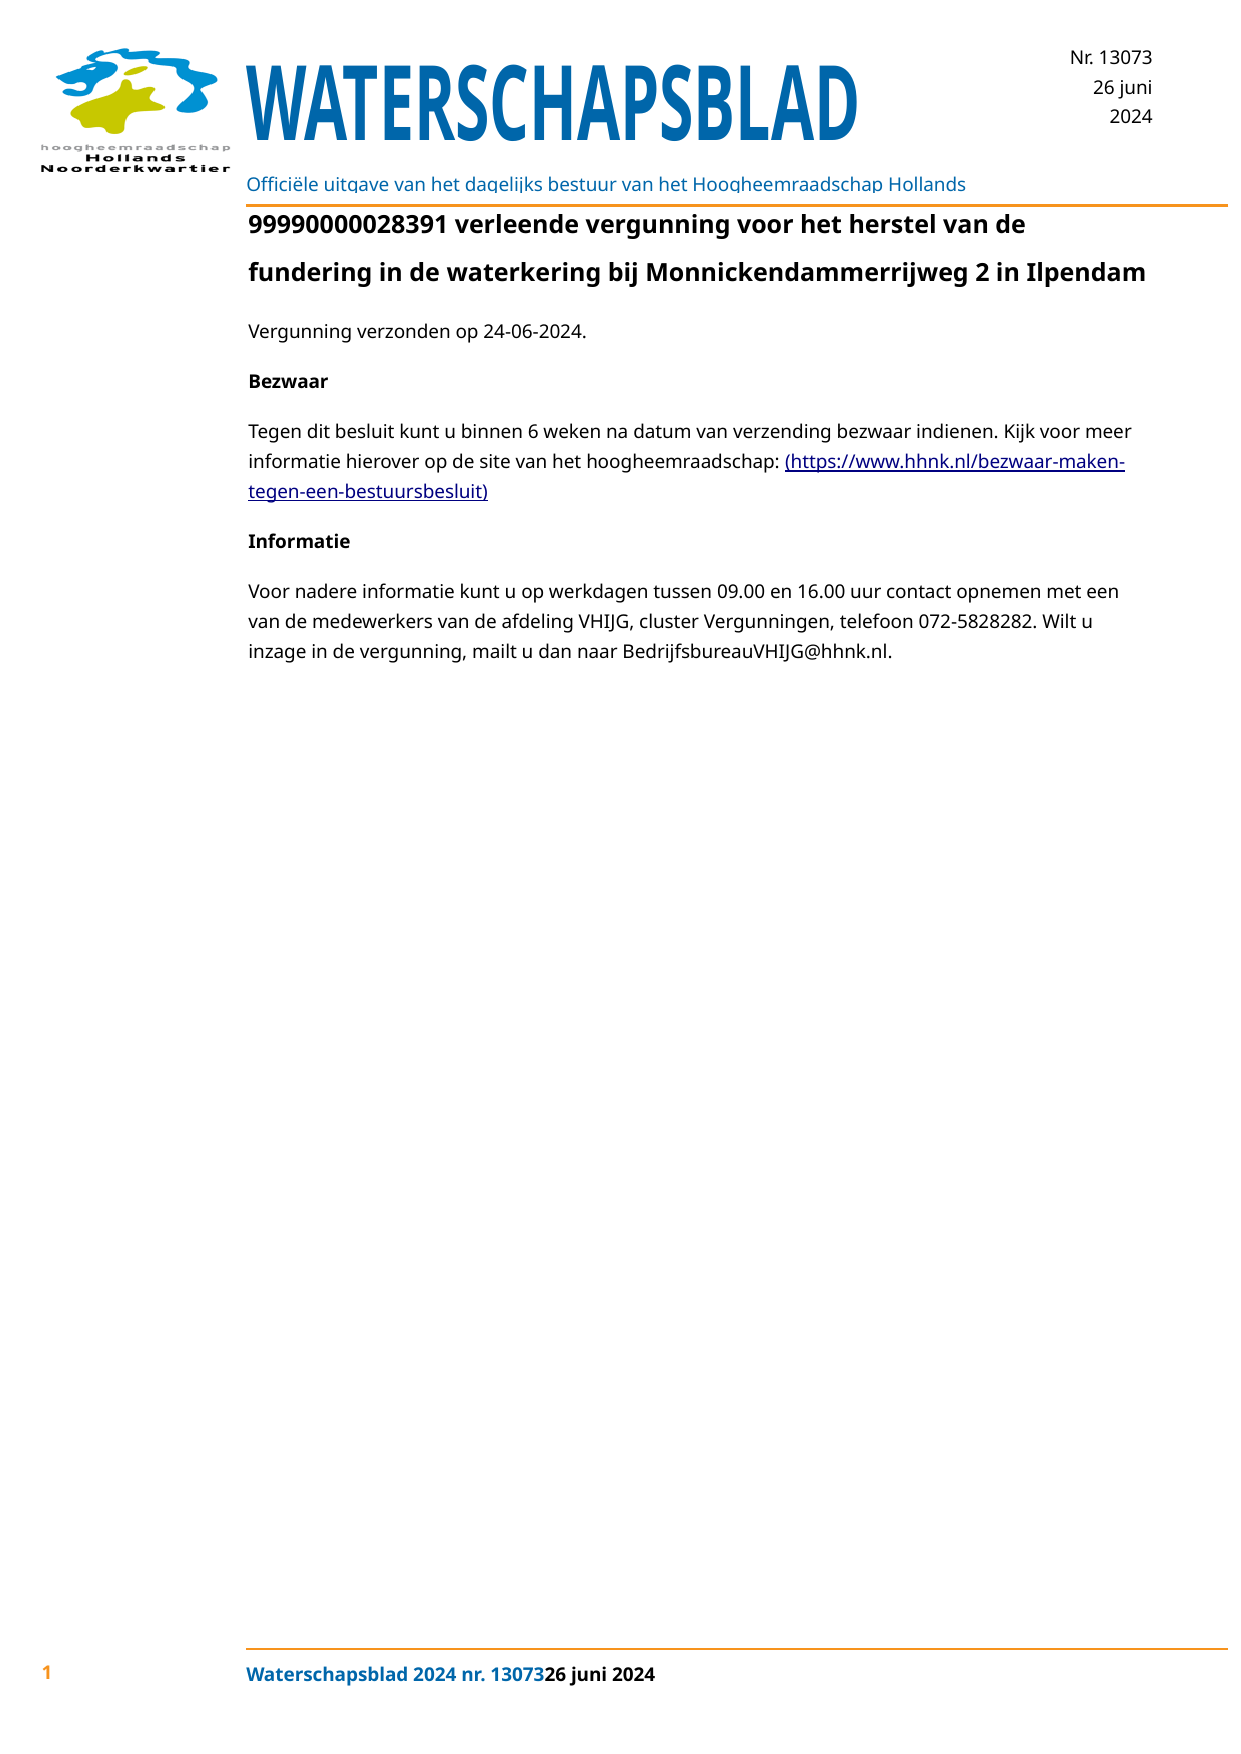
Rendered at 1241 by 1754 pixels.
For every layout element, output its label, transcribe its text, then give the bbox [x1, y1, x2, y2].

picture [41, 47, 231, 172]
text Voor nadere informatie kunt u op werkdagen tussen 09.00 en 16.00 uur contact opnemen met een van de medewerkers van de afdeling VHIJG, cluster Vergunningen, telefoon 072-5828282. Wilt u inzage in de vergunning, mailt u dan naar BedrijfsbureauVHIJG@hhnk.nl. [248, 579, 1152, 664]
text Tegen dit besluit kunt u binnen 6 weken na datum van verzending bezwaar indienen. Kijk voor meer informatie hierover op de site van het hoogheemraadschap: (https://www.hhnk.nl/bezwaar-maken-tegen-een-bestuursbesluit) [248, 419, 1152, 504]
text Informatie [248, 528, 1152, 554]
text 99990000028391 verleende vergunning voor het herstel van de fundering in de waterkering bij Monnickendammerrijweg 2 in Ilpendam [248, 207, 1152, 288]
text Bezwaar [248, 368, 1152, 394]
text Vergunning verzonden op 24-06-2024. [248, 318, 1152, 344]
